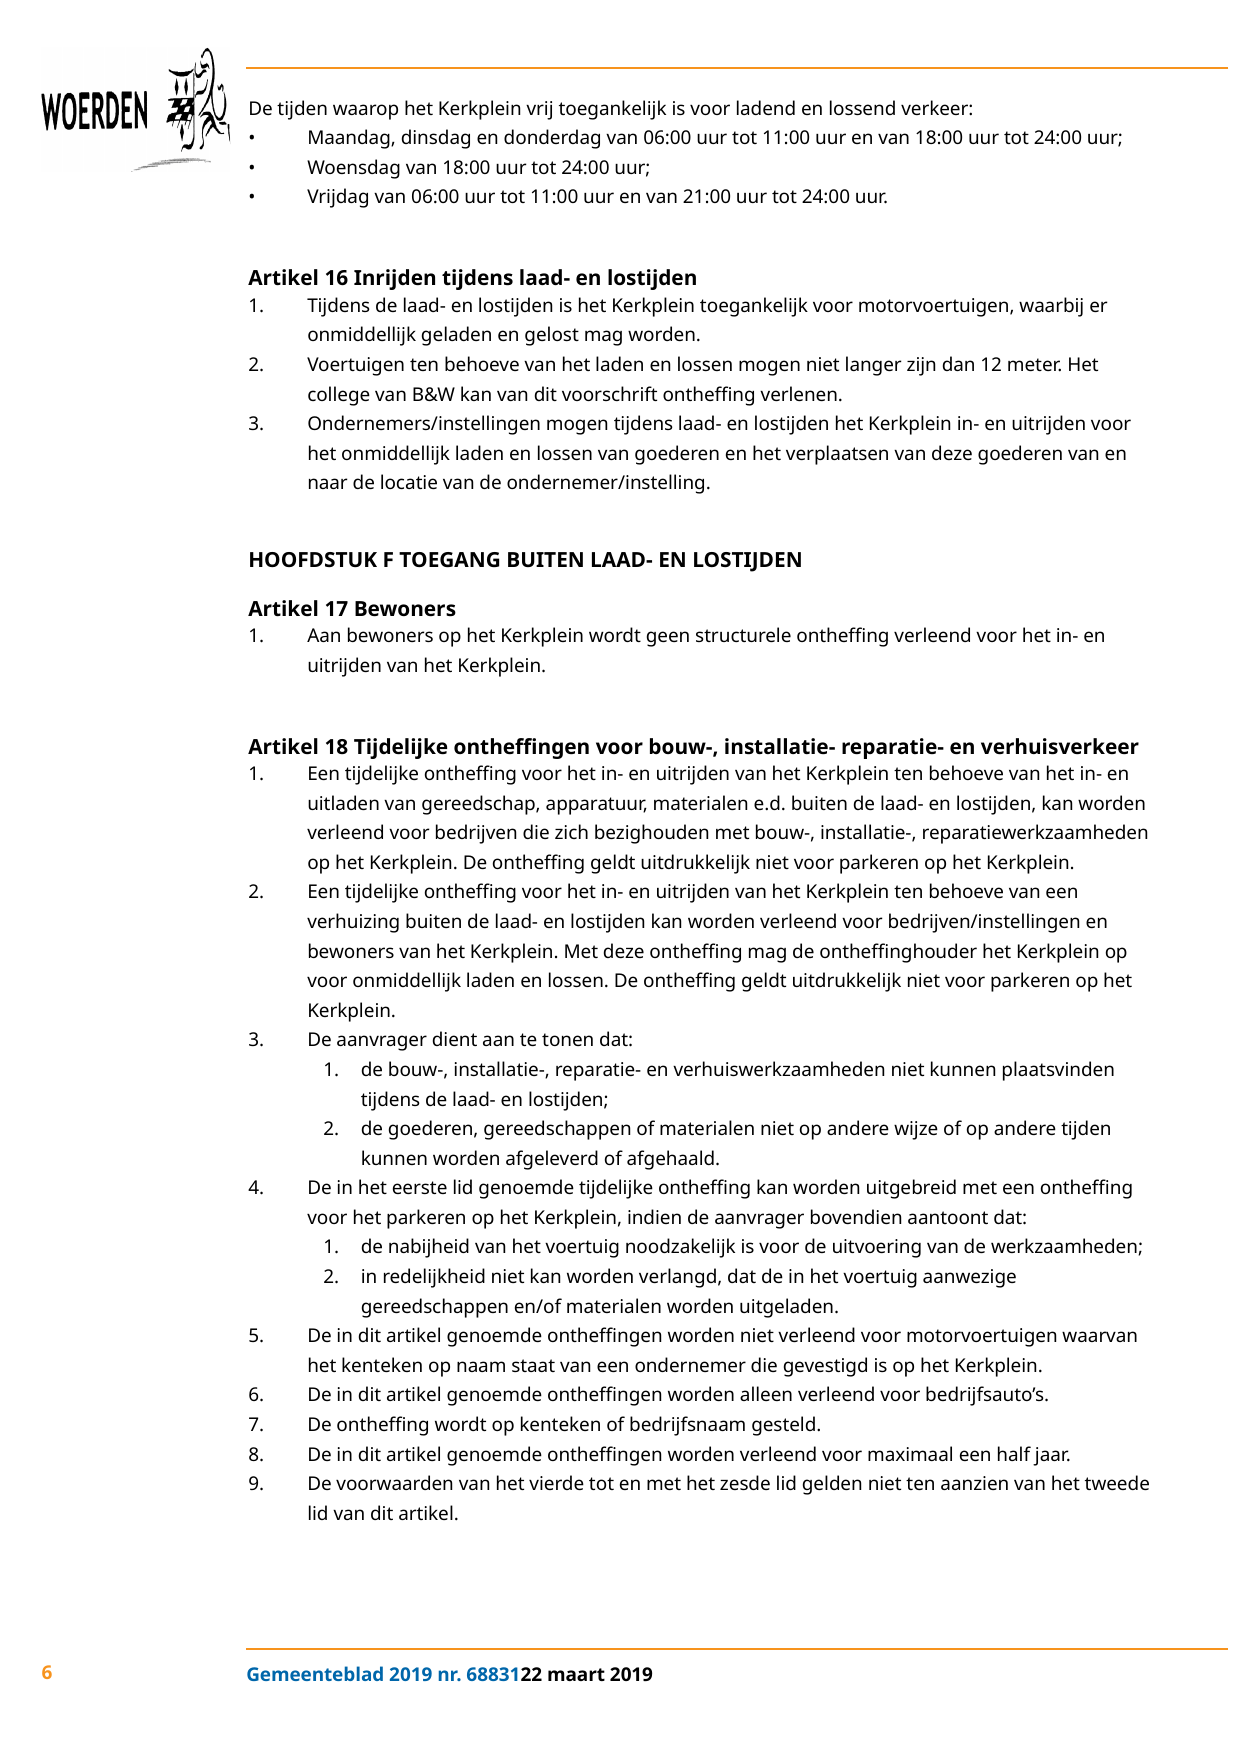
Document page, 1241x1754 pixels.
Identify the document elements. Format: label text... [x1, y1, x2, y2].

text Artikel 17 Bewoners [248, 594, 1152, 622]
list Een tijdelijke ontheffing voor het in- en uitrijden van het Kerkplein ten behoeve van een verhuizing buiten de laad- en lostijden kan worden verleend voor bedrijven/instellingen en bewoners van het Kerkplein. Met deze ontheffing mag de ontheffinghouder het Kerkplein op voor onmiddellijk laden en lossen. De ontheffing geldt uitdrukkelijk niet voor parkeren op het Kerkplein. [248, 879, 1152, 1023]
list De in het eerste lid genoemde tijdelijke ontheffing kan worden uitgebreid met een ontheffing voor het parkeren op het Kerkplein, indien de aanvrager bovendien aantoont dat: [248, 1174, 1152, 1230]
list Maandag, dinsdag en donderdag van 06:00 uur tot 11:00 uur en van 18:00 uur tot 24:00 uur; [248, 124, 1152, 150]
text De tijden waarop het Kerkplein vrij toegankelijk is voor ladend en lossend verkeer: [248, 95, 1152, 121]
list Tijdens de laad- en lostijden is het Kerkplein toegankelijk voor motorvoertuigen, waarbij er onmiddellijk geladen en gelost mag worden. [248, 292, 1152, 347]
list Voertuigen ten behoeve van het laden en lossen mogen niet langer zijn dan 12 meter. Het college van B&W kan van dit voorschrift ontheffing verlenen. [248, 351, 1152, 406]
list De voorwaarden van het vierde tot en met het zesde lid gelden niet ten aanzien van het tweede lid van dit artikel. [248, 1470, 1152, 1526]
list Vrijdag van 06:00 uur tot 11:00 uur en van 21:00 uur tot 24:00 uur. [248, 183, 1152, 209]
text HOOFDSTUK F TOEGANG BUITEN LAAD- EN LOSTIJDEN [248, 545, 1152, 573]
list de goederen, gereedschappen of materialen niet op andere wijze of op andere tijden kunnen worden afgeleverd of afgehaald. [323, 1115, 1152, 1171]
picture [41, 47, 231, 172]
list De in dit artikel genoemde ontheffingen worden niet verleend voor motorvoertuigen waarvan het kenteken op naam staat van een ondernemer die gevestigd is op het Kerkplein. [248, 1322, 1152, 1378]
list Een tijdelijke ontheffing voor het in- en uitrijden van het Kerkplein ten behoeve van het in- en uitladen van gereedschap, apparatuur, materialen e.d. buiten de laad- en lostijden, kan worden verleend voor bedrijven die zich bezighouden met bouw-, installatie-, reparatiewerkzaamheden op het Kerkplein. De ontheffing geldt uitdrukkelijk niet voor parkeren op het Kerkplein. [248, 760, 1152, 875]
list de bouw-, installatie-, reparatie- en verhuiswerkzaamheden niet kunnen plaatsvinden tijdens de laad- en lostijden; [323, 1056, 1152, 1112]
text Artikel 18 Tijdelijke ontheffingen voor bouw-, installatie- reparatie- en verhuisverkeer [248, 732, 1152, 760]
list De in dit artikel genoemde ontheffingen worden alleen verleend voor bedrijfsauto’s. [248, 1382, 1152, 1407]
list Aan bewoners op het Kerkplein wordt geen structurele ontheffing verleend voor het in- en uitrijden van het Kerkplein. [248, 622, 1152, 678]
list in redelijkheid niet kan worden verlangd, dat de in het voertuig aanwezige gereedschappen en/of materialen worden uitgeladen. [323, 1263, 1152, 1319]
list De in dit artikel genoemde ontheffingen worden verleend voor maximaal een half jaar. [248, 1441, 1152, 1467]
list Ondernemers/instellingen mogen tijdens laad- en lostijden het Kerkplein in- en uitrijden voor het onmiddellijk laden en lossen van goederen en het verplaatsen van deze goederen van en naar de locatie van de ondernemer/instelling. [248, 410, 1152, 495]
list de nabijheid van het voertuig noodzakelijk is voor de uitvoering van de werkzaamheden; [323, 1234, 1152, 1259]
list De aanvrager dient aan te tonen dat: [248, 1027, 1152, 1052]
list Woensdag van 18:00 uur tot 24:00 uur; [248, 154, 1152, 180]
text Artikel 16 Inrijden tijdens laad- en lostijden [248, 263, 1152, 292]
list De ontheffing wordt op kenteken of bedrijfsnaam gesteld. [248, 1411, 1152, 1437]
